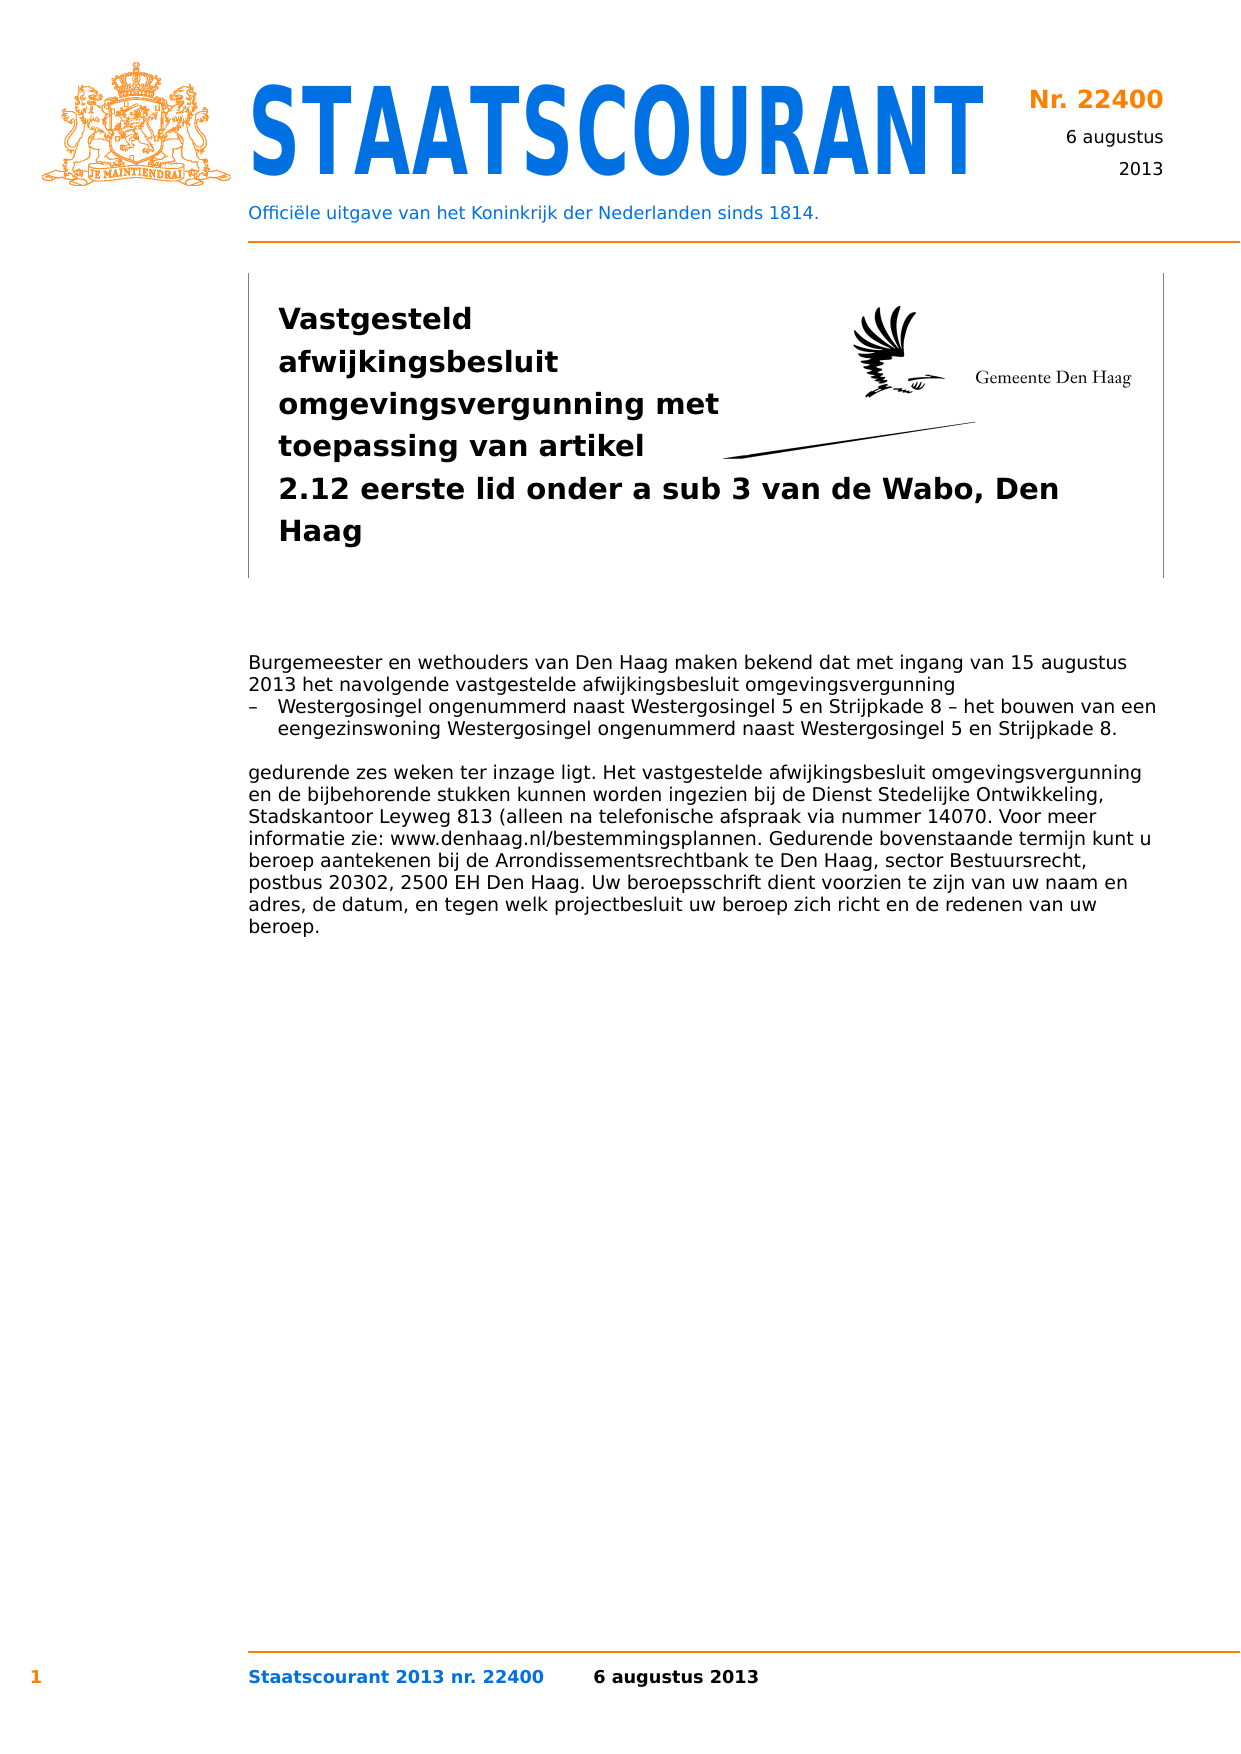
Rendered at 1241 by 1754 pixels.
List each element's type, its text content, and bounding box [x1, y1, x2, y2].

table_cell 6 augustus [998, 121, 1240, 153]
text – Westergosingel ongenummerd naast Westergosingel 5 en Strijpkade 8 – het bouwen van een eengezinswoning Westergosingel ongenummerd naast Westergosingel 5 en Strijpkade 8. [248, 696, 1163, 740]
table_header [25, 62, 248, 241]
subtitle Vastgesteld afwijkingsbesluit omgevingsvergunning met toepassing van artikel 2.12 eerste lid onder a sub 3 van de Wabo, Den Haag [249, 273, 1163, 578]
table_header STAATSCOURANT [248, 62, 998, 203]
table_cell Officiële uitgave van het Koninkrijk der Nederlanden sinds 1814. [248, 203, 1240, 241]
table_header Nr. 22400 [998, 62, 1240, 121]
text gedurende zes weken ter inzage ligt. Het vastgestelde afwijkingsbesluit omgevingsvergunning en de bijbehorende stukken kunnen worden ingezien bij de Dienst Stedelijke Ontwikkeling, Stadskantoor Leyweg 813 (alleen na telefonische afspraak via nummer 14070. Voor meer informatie zie: www.denhaag.nl/bestemmingsplannen. Gedurende bovenstaande termijn kunt u beroep aantekenen bij de Arrondissementsrechtbank te Den Haag, sector Bestuursrecht, postbus 20302, 2500 EH Den Haag. Uw beroepsschrift dient voorzien te zijn van uw naam en adres, de datum, en tegen welk projectbesluit uw beroep zich richt en de redenen van uw beroep. [248, 762, 1163, 937]
text Burgemeester en wethouders van Den Haag maken bekend dat met ingang van 15 augustus 2013 het navolgende vastgestelde afwijkingsbesluit omgevingsvergunning [248, 652, 1163, 696]
table_cell 2013 [998, 153, 1240, 203]
picture [41, 62, 231, 186]
picture [720, 302, 1134, 462]
